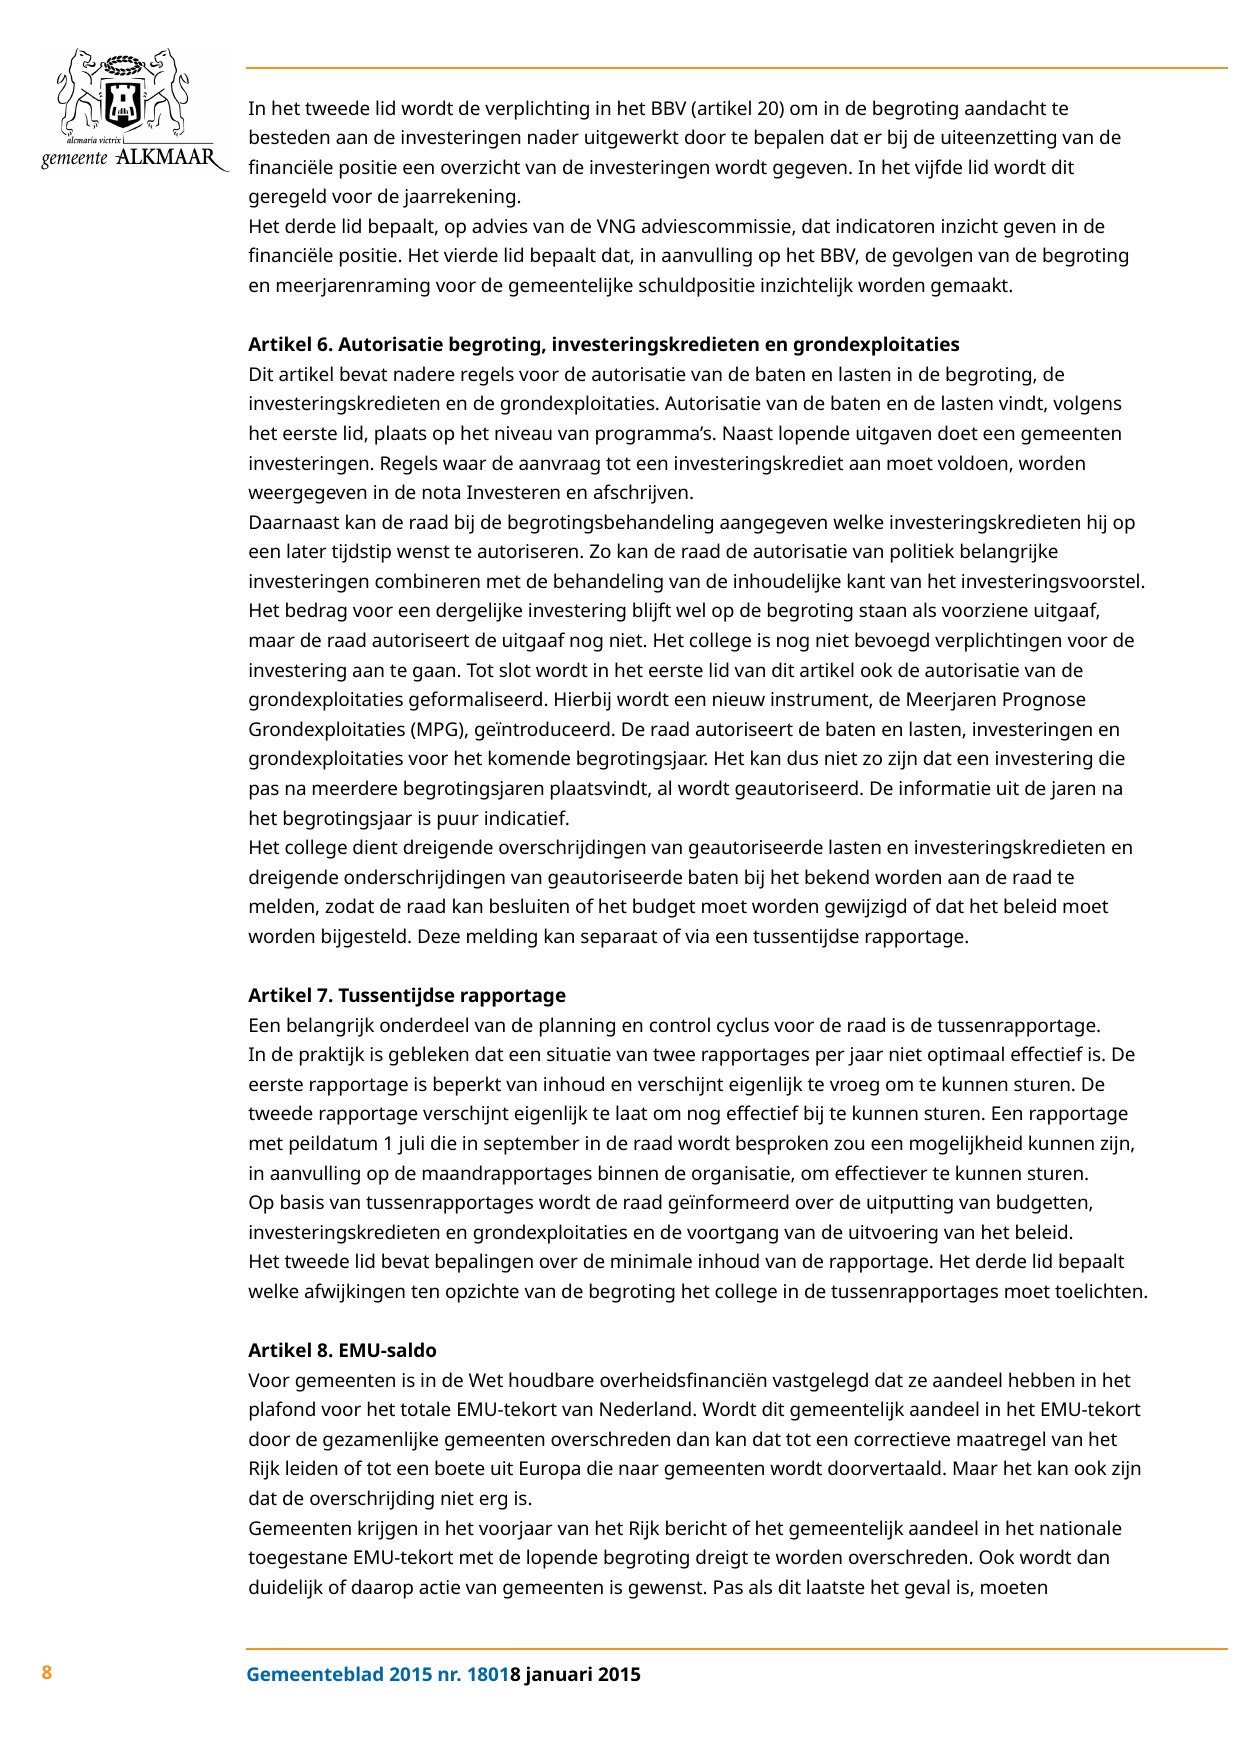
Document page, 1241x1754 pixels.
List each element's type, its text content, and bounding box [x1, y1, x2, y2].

text Gemeenten krijgen in het voorjaar van het Rijk bericht of het gemeentelijk aandeel in het nationale toegestane EMU-tekort met de lopende begroting dreigt te worden overschreden. Ook wordt dan duidelijk of daarop actie van gemeenten is gewenst. Pas als dit laatste het geval is, moeten [248, 1515, 1152, 1600]
text Het college dient dreigende overschrijdingen van geautoriseerde lasten en investeringskredieten en dreigende onderschrijdingen van geautoriseerde baten bij het bekend worden aan de raad te melden, zodat de raad kan besluiten of het budget moet worden gewijzigd of dat het beleid moet worden bijgesteld. Deze melding kan separaat of via een tussentijdse rapportage. [248, 834, 1152, 949]
text Het tweede lid bevat bepalingen over de minimale inhoud van de rapportage. Het derde lid bepaalt welke afwijkingen ten opzichte van de begroting het college in de tussenrapportages moet toelichten. [248, 1248, 1152, 1304]
text Artikel 6. Autorisatie begroting, investeringskredieten en grondexploitaties [248, 331, 1152, 357]
text Een belangrijk onderdeel van de planning en control cyclus voor de raad is de tussenrapportage. [248, 1012, 1152, 1038]
text Op basis van tussenrapportages wordt de raad geïnformeerd over de uitputting van budgetten, investeringskredieten en grondexploitaties en de voortgang van de uitvoering van het beleid. [248, 1189, 1152, 1245]
text Voor gemeenten is in de Wet houdbare overheidsfinanciën vastgelegd dat ze aandeel hebben in het plafond voor het totale EMU-tekort van Nederland. Wordt dit gemeentelijk aandeel in het EMU-tekort door de gezamenlijke gemeenten overschreden dan kan dat tot een correctieve maatregel van het Rijk leiden of tot een boete uit Europa die naar gemeenten wordt doorvertaald. Maar het kan ook zijn dat de overschrijding niet erg is. [248, 1367, 1152, 1511]
text Daarnaast kan de raad bij de begrotingsbehandeling aangegeven welke investeringskredieten hij op een later tijdstip wenst te autoriseren. Zo kan de raad de autorisatie van politiek belangrijke investeringen combineren met de behandeling van de inhoudelijke kant van het investeringsvoorstel. Het bedrag voor een dergelijke investering blijft wel op de begroting staan als voorziene uitgaaf, maar de raad autoriseert de uitgaaf nog niet. Het college is nog niet bevoegd verplichtingen voor de investering aan te gaan. Tot slot wordt in het eerste lid van dit artikel ook de autorisatie van de grondexploitaties geformaliseerd. Hierbij wordt een nieuw instrument, de Meerjaren Prognose Grondexploitaties (MPG), geïntroduceerd. De raad autoriseert de baten en lasten, investeringen en grondexploitaties voor het komende begrotingsjaar. Het kan dus niet zo zijn dat een investering die pas na meerdere begrotingsjaren plaatsvindt, al wordt geautoriseerd. De informatie uit de jaren na het begrotingsjaar is puur indicatief. [248, 509, 1152, 831]
text Artikel 7. Tussentijdse rapportage [248, 982, 1152, 1008]
text In de praktijk is gebleken dat een situatie van twee rapportages per jaar niet optimaal effectief is. De eerste rapportage is beperkt van inhoud en verschijnt eigenlijk te vroeg om te kunnen sturen. De tweede rapportage verschijnt eigenlijk te laat om nog effectief bij te kunnen sturen. Een rapportage met peildatum 1 juli die in september in de raad wordt besproken zou een mogelijkheid kunnen zijn, in aanvulling op de maandrapportages binnen de organisatie, om effectiever te kunnen sturen. [248, 1041, 1152, 1186]
text In het tweede lid wordt de verplichting in het BBV (artikel 20) om in de begroting aandacht te besteden aan de investeringen nader uitgewerkt door te bepalen dat er bij de uiteenzetting van de financiële positie een overzicht van de investeringen wordt gegeven. In het vijfde lid wordt dit geregeld voor de jaarrekening. [248, 95, 1152, 209]
text Dit artikel bevat nadere regels voor de autorisatie van de baten en lasten in de begroting, de investeringskredieten en de grondexploitaties. Autorisatie van de baten en de lasten vindt, volgens het eerste lid, plaats op het niveau van programma’s. Naast lopende uitgaven doet een gemeenten investeringen. Regels waar de aanvraag tot een investeringskrediet aan moet voldoen, worden weergegeven in de nota Investeren en afschrijven. [248, 361, 1152, 505]
picture [41, 47, 231, 172]
text Artikel 8. EMU-saldo [248, 1337, 1152, 1363]
text Het derde lid bepaalt, op advies van de VNG adviescommissie, dat indicatoren inzicht geven in de financiële positie. Het vierde lid bepaalt dat, in aanvulling op het BBV, de gevolgen van de begroting en meerjarenraming voor de gemeentelijke schuldpositie inzichtelijk worden gemaakt. [248, 213, 1152, 298]
